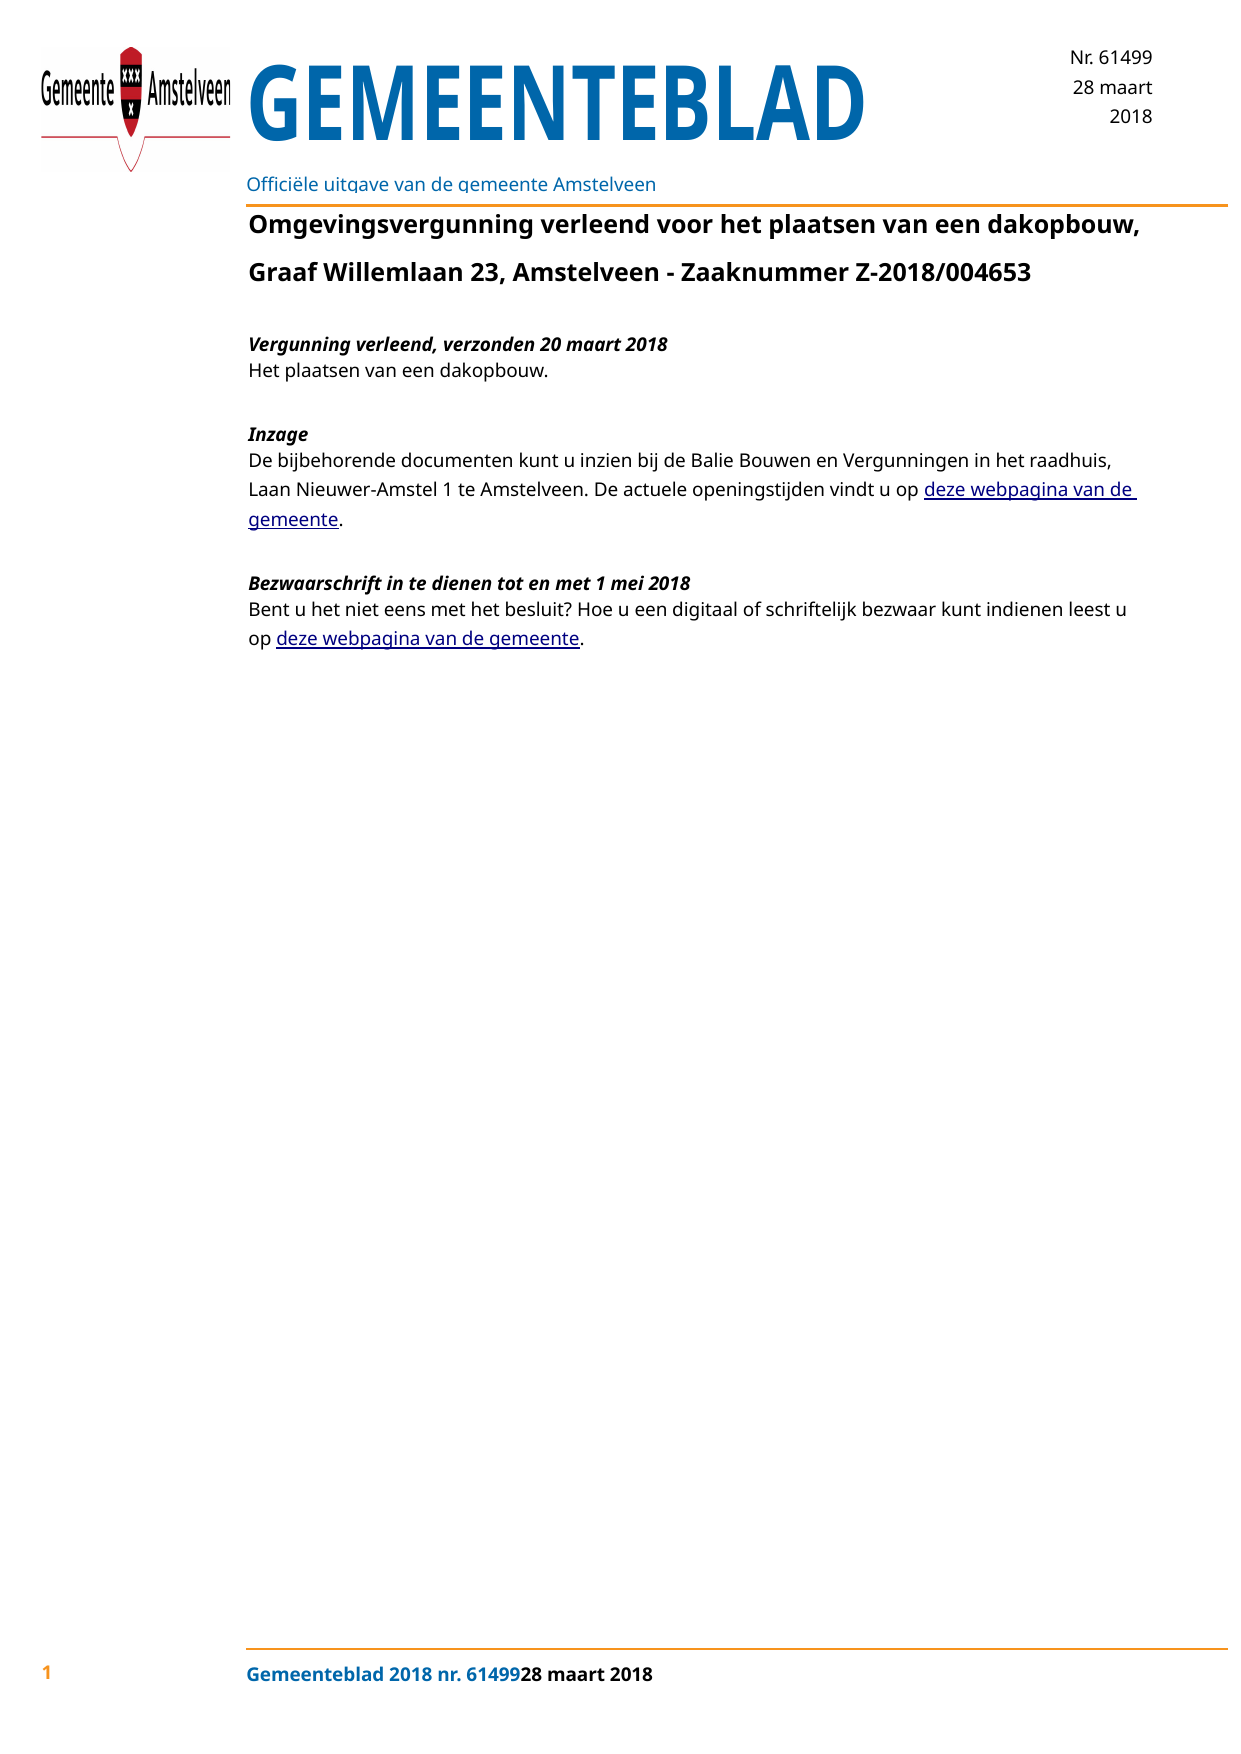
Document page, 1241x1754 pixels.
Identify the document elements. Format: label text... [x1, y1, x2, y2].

text De bijbehorende documenten kunt u inzien bij de Balie Bouwen en Vergunningen in het raadhuis, Laan Nieuwer-Amstel 1 te Amstelveen. De actuele openingstijden vindt u op deze webpagina van de gemeente. [248, 447, 1152, 532]
text Inzage [248, 421, 1152, 447]
text Bent u het niet eens met het besluit? Hoe u een digitaal of schriftelijk bezwaar kunt indienen leest u op deze webpagina van de gemeente. [248, 596, 1152, 651]
text Het plaatsen van een dakopbouw. [248, 357, 1152, 383]
picture [41, 47, 231, 172]
text Omgevingsvergunning verleend voor het plaatsen van een dakopbouw, Graaf Willemlaan 23, Amstelveen - Zaaknummer Z-2018/004653 [248, 207, 1152, 288]
text Bezwaarschrift in te dienen tot en met 1 mei 2018 [248, 570, 1152, 596]
text Vergunning verleend, verzonden 20 maart 2018 [248, 331, 1152, 357]
